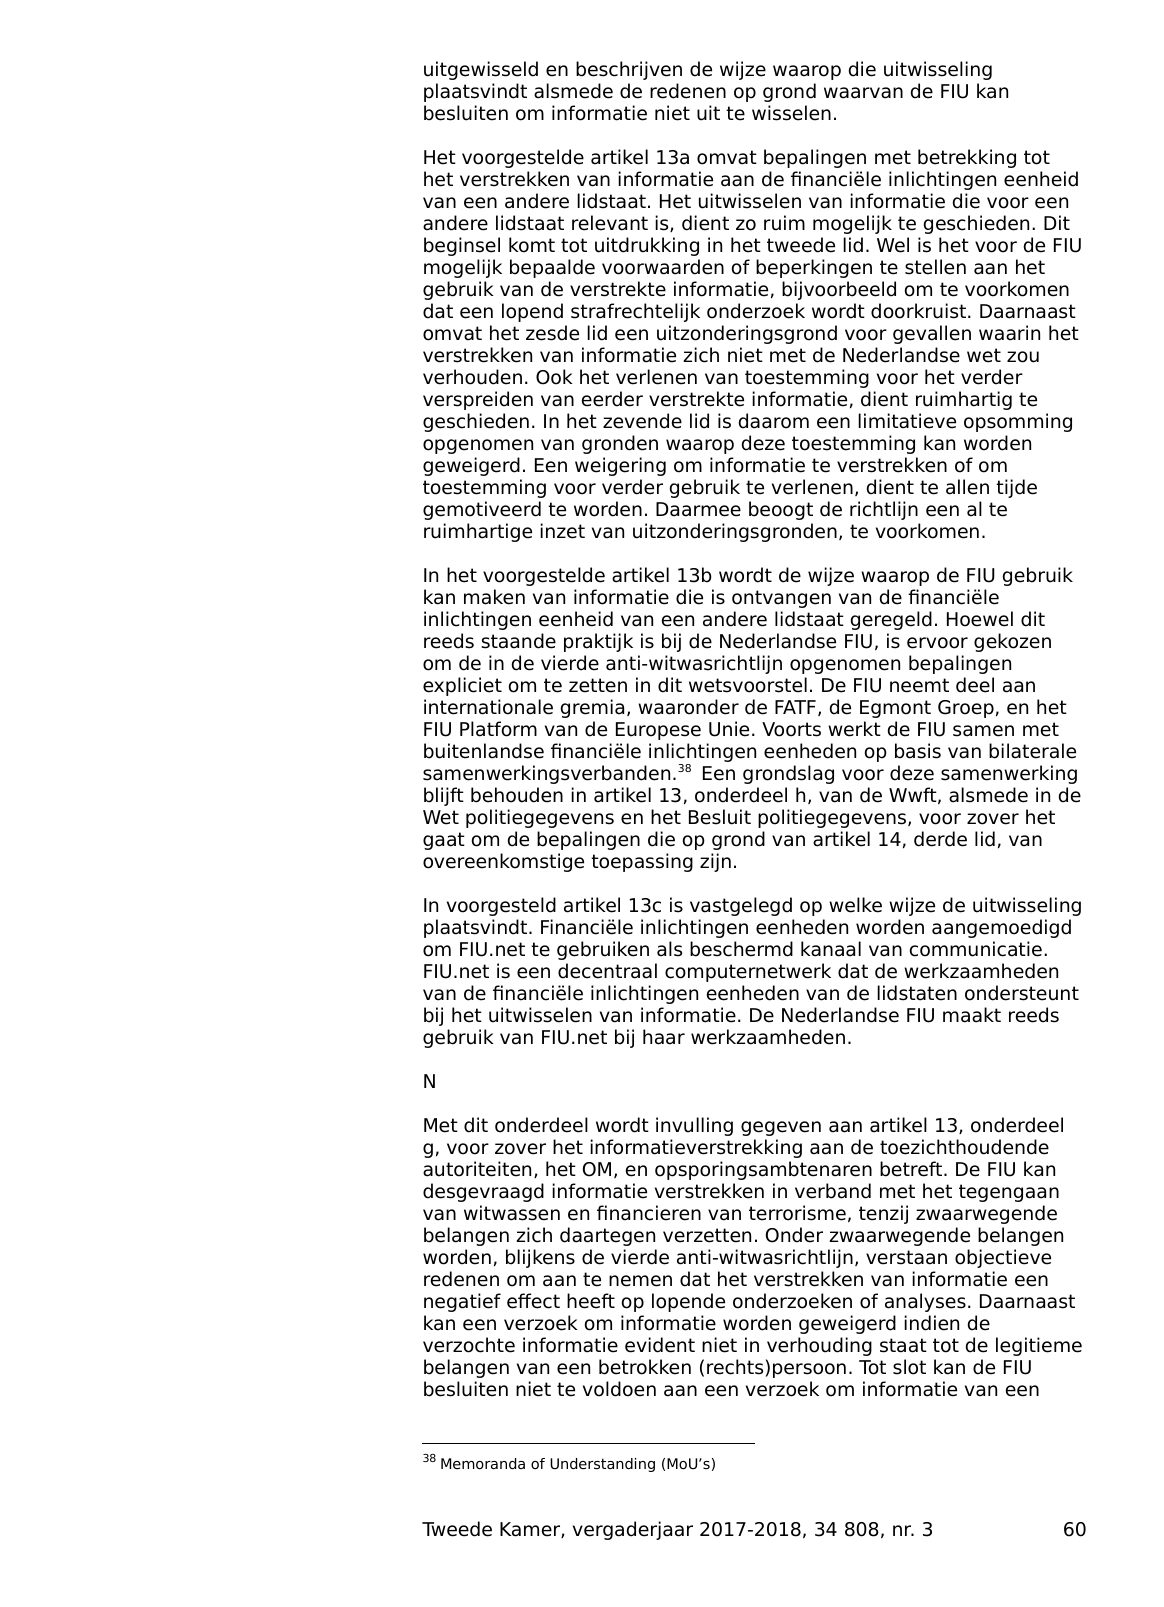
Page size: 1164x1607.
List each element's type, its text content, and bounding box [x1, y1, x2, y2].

text In voorgesteld artikel 13c is vastgelegd op welke wijze de uitwisseling plaatsvindt. Financiële inlichtingen eenheden worden aangemoedigd om FIU.net te gebruiken als beschermd kanaal van communicatie. FIU.net is een decentraal computernetwerk dat de werkzaamheden van de financiële inlichtingen eenheden van de lidstaten ondersteunt bij het uitwisselen van informatie. De Nederlandse FIU maakt reeds gebruik van FIU.net bij haar werkzaamheden. [422, 895, 1087, 1049]
subtitle N [422, 1071, 1087, 1093]
text Memoranda of Understanding (MoU’s) [422, 1452, 1087, 1474]
text In het voorgestelde artikel 13b wordt de wijze waarop de FIU gebruik kan maken van informatie die is ontvangen van de financiële inlichtingen eenheid van een andere lidstaat geregeld. Hoewel dit reeds staande praktijk is bij de Nederlandse FIU, is ervoor gekozen om de in de vierde anti-witwasrichtlijn opgenomen bepalingen expliciet om te zetten in dit wetsvoorstel. De FIU neemt deel aan internationale gremia, waaronder de FATF, de Egmont Groep, en het FIU Platform van de Europese Unie. Voorts werkt de FIU samen met buitenlandse financiële inlichtingen eenheden op basis van bilaterale samenwerkingsverbanden. Een grondslag voor deze samenwerking blijft behouden in artikel 13, onderdeel h, van de Wwft, alsmede in de Wet politiegegevens en het Besluit politiegegevens, voor zover het gaat om de bepalingen die op grond van artikel 14, derde lid, van overeenkomstige toepassing zijn. [422, 565, 1087, 873]
text Met dit onderdeel wordt invulling gegeven aan artikel 13, onderdeel g, voor zover het informatieverstrekking aan de toezichthoudende autoriteiten, het OM, en opsporingsambtenaren betreft. De FIU kan desgevraagd informatie verstrekken in verband met het tegengaan van witwassen en financieren van terrorisme, tenzij zwaarwegende belangen zich daartegen verzetten. Onder zwaarwegende belangen worden, blijkens de vierde anti-witwasrichtlijn, verstaan objectieve redenen om aan te nemen dat het verstrekken van informatie een negatief effect heeft op lopende onderzoeken of analyses. Daarnaast kan een verzoek om informatie worden geweigerd indien de verzochte informatie evident niet in verhouding staat tot de legitieme belangen van een betrokken (rechts)persoon. Tot slot kan de FIU besluiten niet te voldoen aan een verzoek om informatie van een [422, 1115, 1087, 1401]
text Het voorgestelde artikel 13a omvat bepalingen met betrekking tot het verstrekken van informatie aan de financiële inlichtingen eenheid van een andere lidstaat. Het uitwisselen van informatie die voor een andere lidstaat relevant is, dient zo ruim mogelijk te geschieden. Dit beginsel komt tot uitdrukking in het tweede lid. Wel is het voor de FIU mogelijk bepaalde voorwaarden of beperkingen te stellen aan het gebruik van de verstrekte informatie, bijvoorbeeld om te voorkomen dat een lopend strafrechtelijk onderzoek wordt doorkruist. Daarnaast omvat het zesde lid een uitzonderingsgrond voor gevallen waarin het verstrekken van informatie zich niet met de Nederlandse wet zou verhouden. Ook het verlenen van toestemming voor het verder verspreiden van eerder verstrekte informatie, dient ruimhartig te geschieden. In het zevende lid is daarom een limitatieve opsomming opgenomen van gronden waarop deze toestemming kan worden geweigerd. Een weigering om informatie te verstrekken of om toestemming voor verder gebruik te verlenen, dient te allen tijde gemotiveerd te worden. Daarmee beoogt de richtlijn een al te ruimhartige inzet van uitzonderingsgronden, te voorkomen. [422, 147, 1087, 543]
text uitgewisseld en beschrijven de wijze waarop die uitwisseling plaatsvindt alsmede de redenen op grond waarvan de FIU kan besluiten om informatie niet uit te wisselen. [422, 59, 1087, 125]
